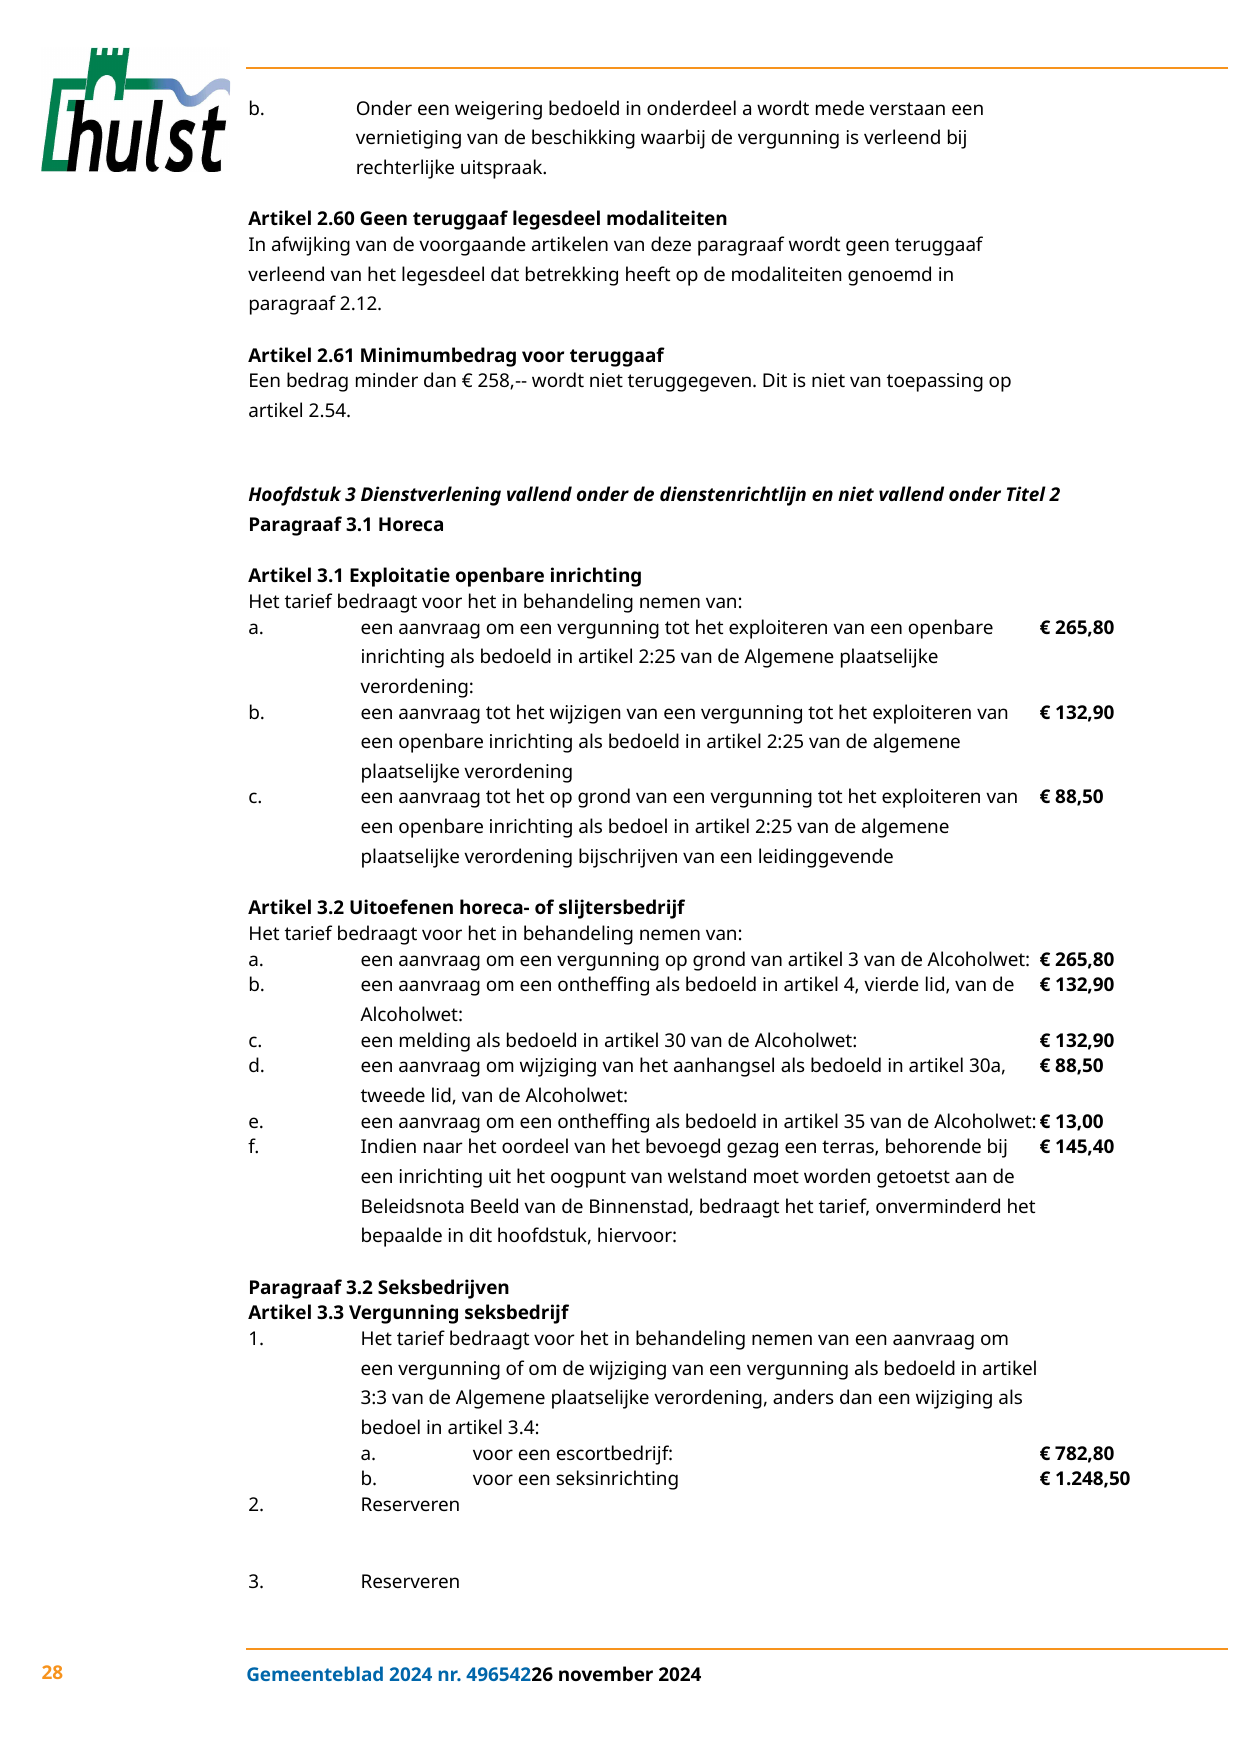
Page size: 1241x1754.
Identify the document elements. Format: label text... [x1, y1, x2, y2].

table_cell € 132,90 [1039, 699, 1152, 784]
table_cell [248, 1543, 360, 1568]
table_cell a. [360, 1440, 473, 1466]
table_cell € 782,80 [1039, 1440, 1152, 1466]
table_cell Het tarief bedraagt voor het in behandeling nemen van: [248, 920, 1039, 946]
table_cell [248, 180, 356, 205]
table_cell Het tarief bedraagt voor het in behandeling nemen van een aanvraag om een vergunning of om de wijziging van een vergunning als bedoeld in artikel 3:3 van de Algemene plaatselijke verordening, anders dan een wijziging als bedoel in artikel 3.4: [360, 1325, 1039, 1440]
table_cell Het tarief bedraagt voor het in behandeling nemen van: [248, 588, 1039, 614]
table_cell b. [248, 95, 356, 180]
table_cell voor een seksinrichting [473, 1466, 1039, 1491]
table_cell [1044, 231, 1152, 316]
table_cell [1044, 342, 1152, 367]
table_cell een aanvraag om een ontheffing als bedoeld in artikel 35 van de Alcoholwet: [360, 1108, 1039, 1134]
table_cell € 13,00 [1039, 1108, 1152, 1134]
table_cell [248, 316, 356, 342]
table_header Paragraaf 3.1 Horeca [248, 511, 1039, 537]
table_cell b. [248, 972, 360, 1027]
table_cell Paragraaf 3.2 Seksbedrijven [248, 1274, 1039, 1299]
table_cell [1039, 894, 1152, 920]
table_cell [356, 423, 1044, 448]
table_cell [356, 316, 1044, 342]
table_cell 3. [248, 1569, 360, 1594]
table_cell [1039, 1300, 1152, 1325]
table_cell [1039, 1248, 1152, 1274]
table_cell € 132,90 [1039, 1027, 1152, 1053]
table_cell [1039, 1325, 1152, 1440]
table_cell een melding als bedoeld in artikel 30 van de Alcoholwet: [360, 1027, 1039, 1053]
table_cell een aanvraag om een vergunning tot het exploiteren van een openbare inrichting als bedoeld in artikel 2:25 van de Algemene plaatselijke verordening: [360, 614, 1039, 699]
table_cell [1039, 1491, 1152, 1517]
table_cell [248, 1248, 360, 1274]
table_cell c. [248, 784, 360, 869]
table_cell f. [248, 1134, 360, 1248]
table_cell een aanvraag om een vergunning op grond van artikel 3 van de Alcoholwet: [360, 946, 1039, 972]
table_cell Artikel 3.3 Vergunning seksbedrijf [248, 1300, 1039, 1325]
table_cell [248, 1466, 360, 1491]
table_cell [1044, 180, 1152, 205]
table_cell d. [248, 1053, 360, 1108]
table_cell [248, 869, 360, 894]
table_cell Indien naar het oordeel van het bevoegd gezag een terras, behorende bij een inrichting uit het oogpunt van welstand moet worden getoetst aan de Beleidsnota Beeld van de Binnenstad, bedraagt het tarief, onverminderd het bepaalde in dit hoofdstuk, hiervoor: [360, 1134, 1039, 1248]
table_cell [1039, 869, 1152, 894]
table_cell [1044, 423, 1152, 448]
table_cell [473, 1543, 1039, 1568]
table_cell [248, 537, 1039, 562]
table_cell [1039, 1543, 1152, 1568]
table_cell Onder een weigering bedoeld in onderdeel a wordt mede verstaan een vernietiging van de beschikking waarbij de vergunning is verleend bij rechterlijke uitspraak. [356, 95, 1044, 180]
table_cell b. [248, 699, 360, 784]
table_cell [356, 180, 1044, 205]
table_cell [1039, 563, 1152, 588]
table_cell [360, 1543, 473, 1568]
table_cell [1039, 537, 1152, 562]
table_cell Artikel 2.60 Geen teruggaaf legesdeel modaliteiten [248, 205, 1044, 231]
table_cell een aanvraag tot het wijzigen van een vergunning tot het exploiteren van een openbare inrichting als bedoeld in artikel 2:25 van de algemene plaatselijke verordening [360, 699, 1039, 784]
table_cell een aanvraag om een ontheffing als bedoeld in artikel 4, vierde lid, van de Alcoholwet: [360, 972, 1039, 1027]
table_cell [248, 1517, 360, 1543]
table_cell [360, 869, 1039, 894]
table_cell Reserveren [360, 1491, 1039, 1517]
table_cell [1039, 1569, 1152, 1594]
table_cell [1044, 368, 1152, 423]
table_cell Artikel 3.2 Uitoefenen horeca- of slijtersbedrijf [248, 894, 1039, 920]
table_cell [1044, 95, 1152, 180]
table_cell een aanvraag om wijziging van het aanhangsel als bedoeld in artikel 30a, tweede lid, van de Alcoholwet: [360, 1053, 1039, 1108]
table_cell € 88,50 [1039, 1053, 1152, 1108]
table_cell € 265,80 [1039, 614, 1152, 699]
table_cell [1039, 1517, 1152, 1543]
picture [41, 47, 231, 172]
table_cell [473, 1517, 1039, 1543]
table_cell a. [248, 614, 360, 699]
table_cell e. [248, 1108, 360, 1134]
table_cell € 88,50 [1039, 784, 1152, 869]
table_cell In afwijking van de voorgaande artikelen van deze paragraaf wordt geen teruggaaf verleend van het legesdeel dat betrekking heeft op de modaliteiten genoemd in paragraaf 2.12. [248, 231, 1044, 316]
table_cell [360, 1517, 473, 1543]
table_cell € 132,90 [1039, 972, 1152, 1027]
table_cell € 1.248,50 [1039, 1466, 1152, 1491]
table_cell 2. [248, 1491, 360, 1517]
table_cell € 265,80 [1039, 946, 1152, 972]
table_cell voor een escortbedrijf: [473, 1440, 1039, 1466]
table_cell € 145,40 [1039, 1134, 1152, 1248]
table_cell a. [248, 946, 360, 972]
table_cell [248, 1440, 360, 1466]
table_header [1039, 511, 1152, 537]
table_cell 1. [248, 1325, 360, 1440]
table_cell [1044, 205, 1152, 231]
table_cell c. [248, 1027, 360, 1053]
table_cell [360, 1248, 1039, 1274]
table_cell Reserveren [360, 1569, 1039, 1594]
text Hoofdstuk 3 Dienstverlening vallend onder de dienstenrichtlijn en niet vallend onder Titel 2 [248, 481, 1152, 507]
table_cell [1044, 316, 1152, 342]
table_cell Artikel 2.61 Minimumbedrag voor teruggaaf [248, 342, 1044, 367]
table_cell Artikel 3.1 Exploitatie openbare inrichting [248, 563, 1039, 588]
table_cell [248, 423, 356, 448]
table_cell [1039, 588, 1152, 614]
table_cell [1039, 1274, 1152, 1299]
table_cell een aanvraag tot het op grond van een vergunning tot het exploiteren van een openbare inrichting als bedoel in artikel 2:25 van de algemene plaatselijke verordening bijschrijven van een leidinggevende [360, 784, 1039, 869]
table_cell [1039, 920, 1152, 946]
table_cell Een bedrag minder dan € 258,-- wordt niet teruggegeven. Dit is niet van toepassing op artikel 2.54. [248, 368, 1044, 423]
table_cell b. [360, 1466, 473, 1491]
